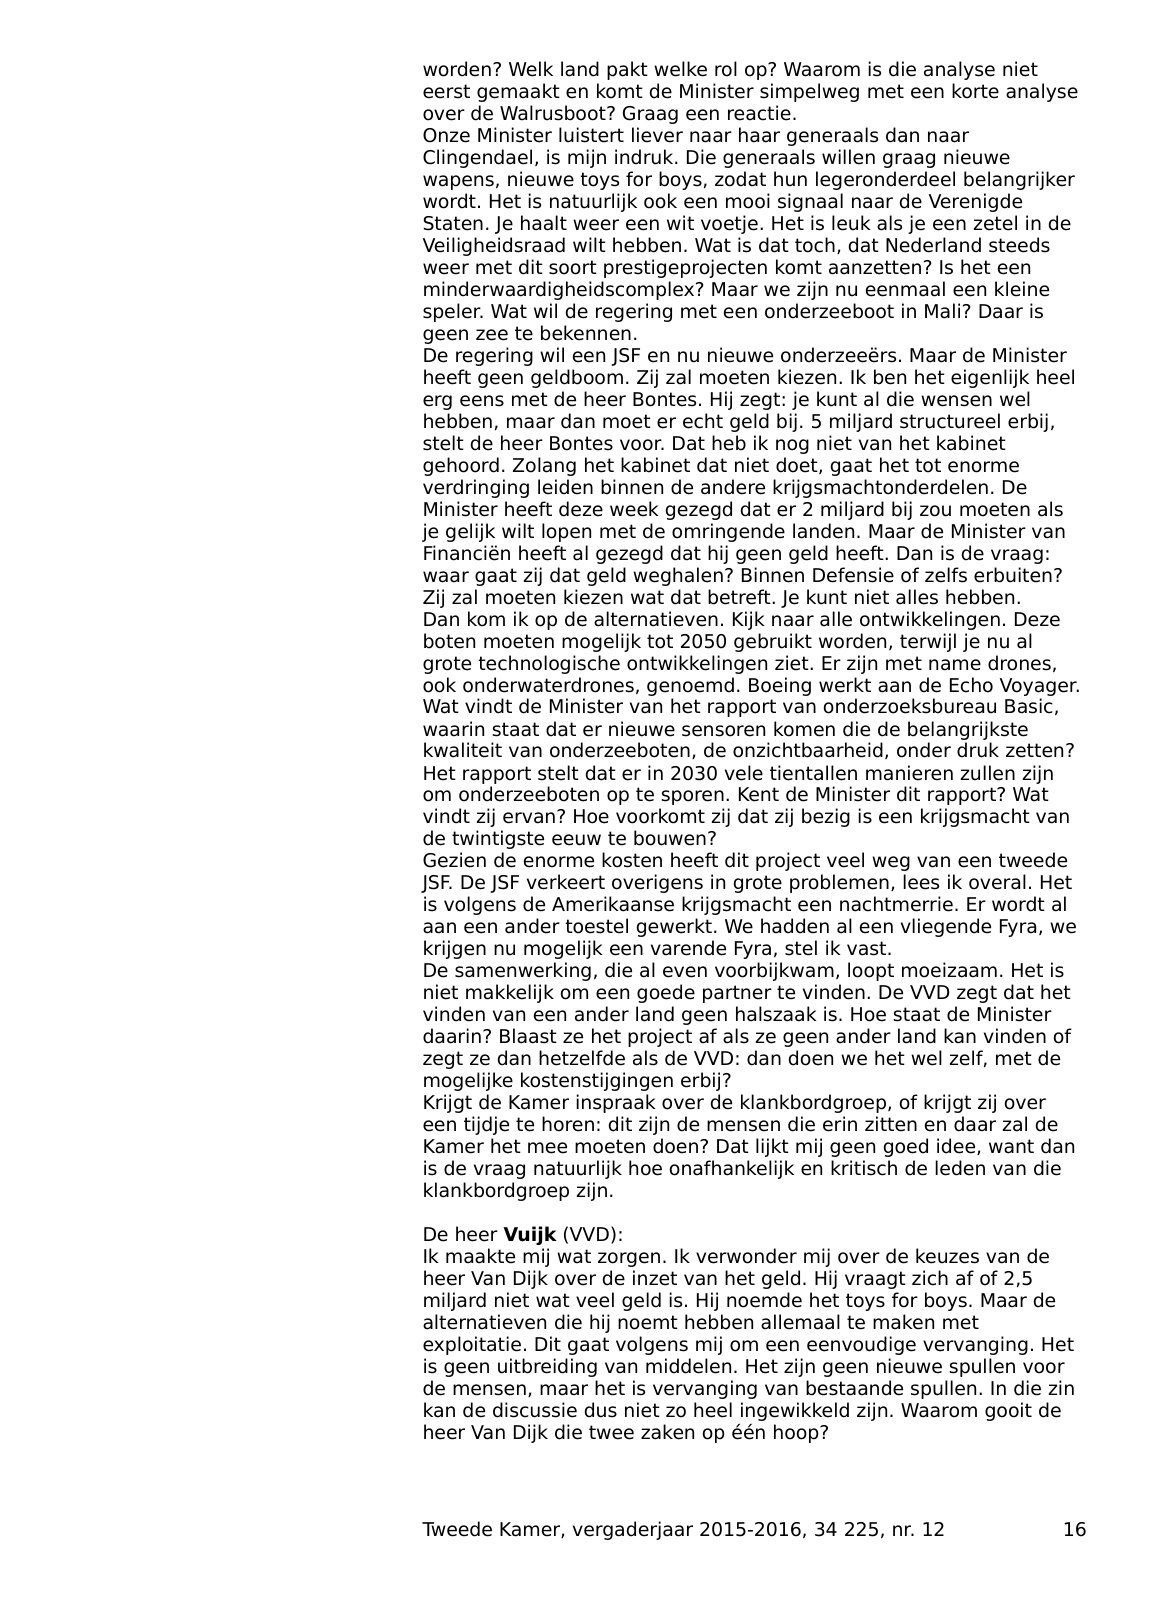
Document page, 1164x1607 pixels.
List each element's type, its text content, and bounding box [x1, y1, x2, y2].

text worden? Welk land pakt welke rol op? Waarom is die analyse niet eerst gemaakt en komt de Minister simpelweg met een korte analyse over de Walrusboot? Graag een reactie. [422, 59, 1087, 125]
text De regering wil een JSF en nu nieuwe onderzeeërs. Maar de Minister heeft geen geldboom. Zij zal moeten kiezen. Ik ben het eigenlijk heel erg eens met de heer Bontes. Hij zegt: je kunt al die wensen wel hebben, maar dan moet er echt geld bij. 5 miljard structureel erbij, stelt de heer Bontes voor. Dat heb ik nog niet van het kabinet gehoord. Zolang het kabinet dat niet doet, gaat het tot enorme verdringing leiden binnen de andere krijgsmachtonderdelen. De Minister heeft deze week gezegd dat er 2 miljard bij zou moeten als je gelijk wilt lopen met de omringende landen. Maar de Minister van Financiën heeft al gezegd dat hij geen geld heeft. Dan is de vraag: waar gaat zij dat geld weghalen? Binnen Defensie of zelfs erbuiten? Zij zal moeten kiezen wat dat betreft. Je kunt niet alles hebben. [422, 345, 1087, 608]
text Onze Minister luistert liever naar haar generaals dan naar Clingendael, is mijn indruk. Die generaals willen graag nieuwe wapens, nieuwe toys for boys, zodat hun legeronderdeel belangrijker wordt. Het is natuurlijk ook een mooi signaal naar de Verenigde Staten. Je haalt weer een wit voetje. Het is leuk als je een zetel in de Veiligheidsraad wilt hebben. Wat is dat toch, dat Nederland steeds weer met dit soort prestigeprojecten komt aanzetten? Is het een minderwaardigheidscomplex? Maar we zijn nu eenmaal een kleine speler. Wat wil de regering met een onderzeeboot in Mali? Daar is geen zee te bekennen. [422, 125, 1087, 345]
text Ik maakte mij wat zorgen. Ik verwonder mij over de keuzes van de heer Van Dijk over de inzet van het geld. Hij vraagt zich af of 2,5 miljard niet wat veel geld is. Hij noemde het toys for boys. Maar de alternatieven die hij noemt hebben allemaal te maken met exploitatie. Dit gaat volgens mij om een eenvoudige vervanging. Het is geen uitbreiding van middelen. Het zijn geen nieuwe spullen voor de mensen, maar het is vervanging van bestaande spullen. In die zin kan de discussie dus niet zo heel ingewikkeld zijn. Waarom gooit de heer Van Dijk die twee zaken op één hoop? [422, 1246, 1087, 1444]
text Krijgt de Kamer inspraak over de klankbordgroep, of krijgt zij over een tijdje te horen: dit zijn de mensen die erin zitten en daar zal de Kamer het mee moeten doen? Dat lijkt mij geen goed idee, want dan is de vraag natuurlijk hoe onafhankelijk en kritisch de leden van die klankbordgroep zijn. [422, 1092, 1087, 1202]
text Dan kom ik op de alternatieven. Kijk naar alle ontwikkelingen. Deze boten moeten mogelijk tot 2050 gebruikt worden, terwijl je nu al grote technologische ontwikkelingen ziet. Er zijn met name drones, ook onderwaterdrones, genoemd. Boeing werkt aan de Echo Voyager. Wat vindt de Minister van het rapport van onderzoeksbureau Basic, waarin staat dat er nieuwe sensoren komen die de belangrijkste kwaliteit van onderzeeboten, de onzichtbaarheid, onder druk zetten? Het rapport stelt dat er in 2030 vele tientallen manieren zullen zijn om onderzeeboten op te sporen. Kent de Minister dit rapport? Wat vindt zij ervan? Hoe voorkomt zij dat zij bezig is een krijgsmacht van de twintigste eeuw te bouwen? [422, 608, 1087, 850]
text Gezien de enorme kosten heeft dit project veel weg van een tweede JSF. De JSF verkeert overigens in grote problemen, lees ik overal. Het is volgens de Amerikaanse krijgsmacht een nachtmerrie. Er wordt al aan een ander toestel gewerkt. We hadden al een vliegende Fyra, we krijgen nu mogelijk een varende Fyra, stel ik vast. [422, 850, 1087, 960]
text De heer Vuijk (VVD): [422, 1224, 1087, 1246]
text De samenwerking, die al even voorbijkwam, loopt moeizaam. Het is niet makkelijk om een goede partner te vinden. De VVD zegt dat het vinden van een ander land geen halszaak is. Hoe staat de Minister daarin? Blaast ze het project af als ze geen ander land kan vinden of zegt ze dan hetzelfde als de VVD: dan doen we het wel zelf, met de mogelijke kostenstijgingen erbij? [422, 960, 1087, 1092]
